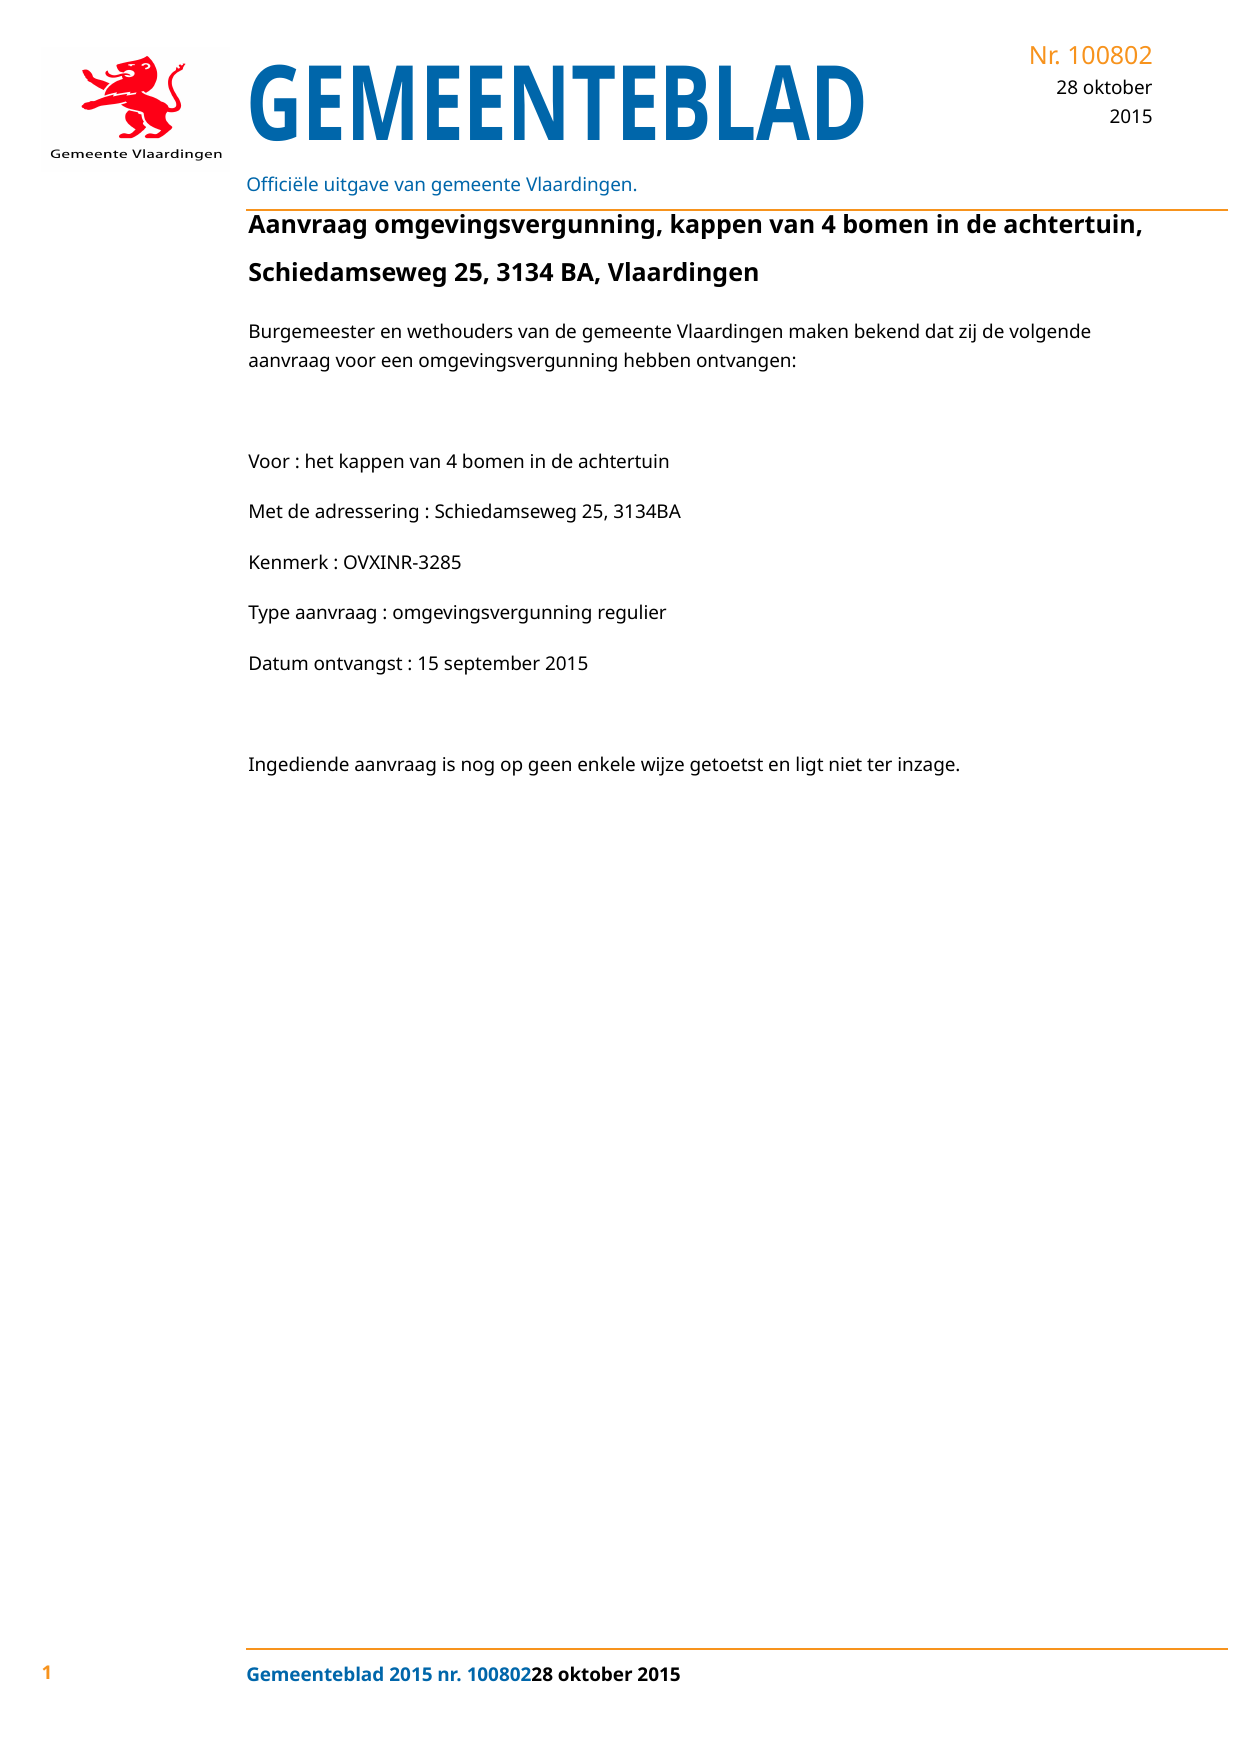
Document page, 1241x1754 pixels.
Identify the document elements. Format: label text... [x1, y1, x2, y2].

text Type aanvraag : omgevingsvergunning regulier [248, 599, 1152, 625]
text Burgemeester en wethouders van de gemeente Vlaardingen maken bekend dat zij de volgende aanvraag voor een omgevingsvergunning hebben ontvangen: [248, 318, 1152, 373]
text Voor : het kappen van 4 bomen in de achtertuin [248, 448, 1152, 474]
text Datum ontvangst : 15 september 2015 [248, 650, 1152, 676]
text Ingediende aanvraag is nog op geen enkele wijze getoetst en ligt niet ter inzage. [248, 751, 1152, 777]
picture [41, 47, 231, 172]
text Met de adressering : Schiedamseweg 25, 3134BA [248, 499, 1152, 524]
text Aanvraag omgevingsvergunning, kappen van 4 bomen in de achtertuin, Schiedamseweg 25, 3134 BA, Vlaardingen [248, 211, 1152, 288]
text Kenmerk : OVXINR-3285 [248, 549, 1152, 575]
